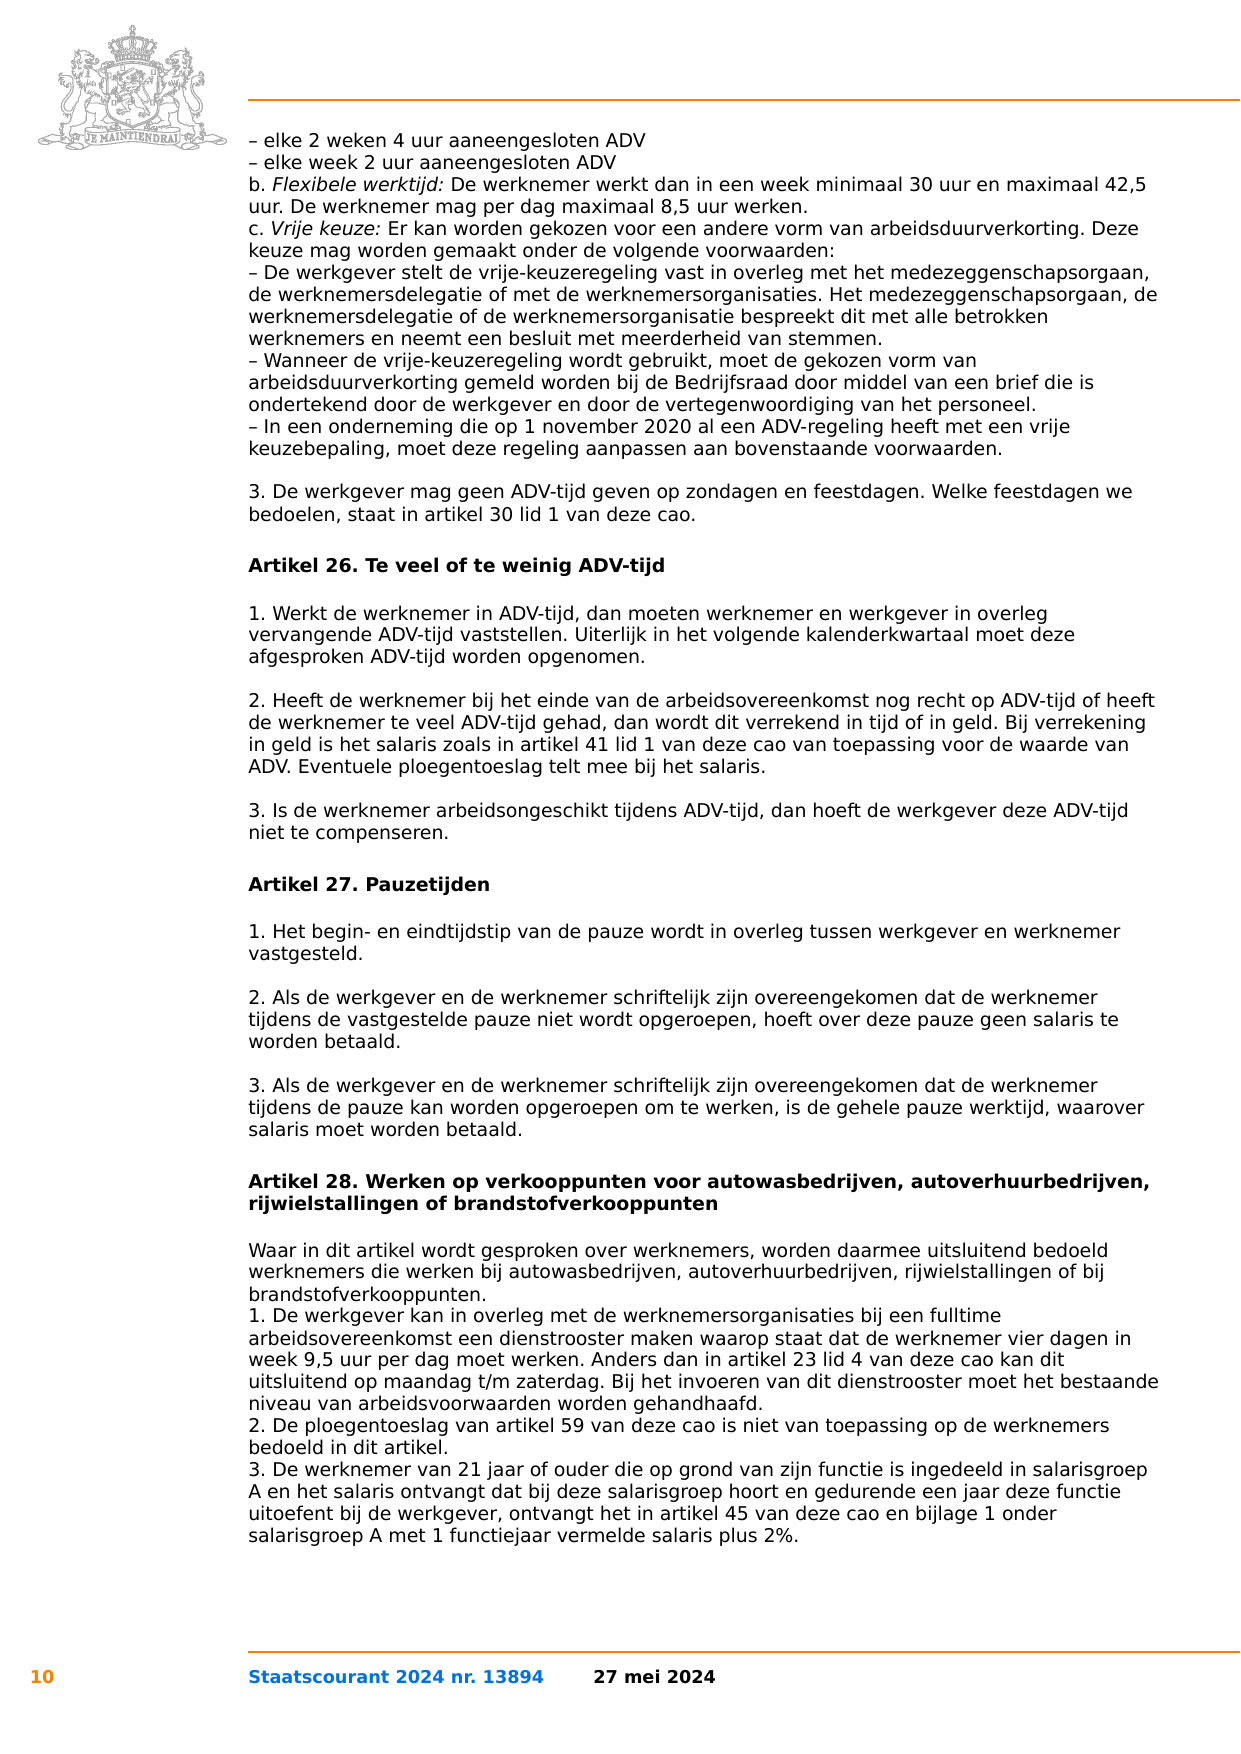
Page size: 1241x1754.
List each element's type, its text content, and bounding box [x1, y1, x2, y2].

text 3. De werknemer van 21 jaar of ouder die op grond van zijn functie is ingedeeld in salarisgroep A en het salaris ontvangt dat bij deze salarisgroep hoort en gedurende een jaar deze functie uitoefent bij de werkgever, ontvangt het in artikel 45 van deze cao en bijlage 1 onder salarisgroep A met 1 functiejaar vermelde salaris plus 2%. [248, 1459, 1163, 1547]
subtitle Artikel 26. Te veel of te weinig ADV-tijd [248, 555, 1163, 577]
text 3. Als de werkgever en de werknemer schriftelijk zijn overeengekomen dat de werknemer tijdens de pauze kan worden opgeroepen om te werken, is de gehele pauze werktijd, waarover salaris moet worden betaald. [248, 1074, 1163, 1141]
text 3. Is de werknemer arbeidsongeschikt tijdens ADV-tijd, dan hoeft de werkgever deze ADV-tijd niet te compenseren. [248, 800, 1163, 844]
text 3. De werkgever mag geen ADV-tijd geven op zondagen en feestdagen. Welke feestdagen we bedoelen, staat in artikel 30 lid 1 van deze cao. [248, 481, 1163, 525]
text c. Vrije keuze: Er kan worden gekozen voor een andere vorm van arbeidsduurverkorting. Deze keuze mag worden gemaakt onder de volgende voorwaarden: [248, 218, 1163, 262]
text – In een onderneming die op 1 november 2020 al een ADV-regeling heeft met een vrije keuzebepaling, moet deze regeling aanpassen aan bovenstaande voorwaarden. [248, 416, 1163, 459]
text 1. Werkt de werknemer in ADV-tijd, dan moeten werknemer en werkgever in overleg vervangende ADV-tijd vaststellen. Uiterlijk in het volgende kalenderkwartaal moet deze afgesproken ADV-tijd worden opgenomen. [248, 602, 1163, 668]
text 2. Als de werkgever en de werknemer schriftelijk zijn overeengekomen dat de werknemer tijdens de vastgestelde pauze niet wordt opgeroepen, hoeft over deze pauze geen salaris te worden betaald. [248, 987, 1163, 1053]
text – elke week 2 uur aaneengesloten ADV [248, 152, 1163, 174]
text – De werkgever stelt de vrije-keuzeregeling vast in overleg met het medezeggenschapsorgaan, de werknemersdelegatie of met de werknemersorganisaties. Het medezeggenschapsorgaan, de werknemersdelegatie of de werknemersorganisatie bespreekt dit met alle betrokken werknemers en neemt een besluit met meerderheid van stemmen. [248, 262, 1163, 350]
subtitle Artikel 27. Pauzetijden [248, 874, 1163, 896]
text 1. De werkgever kan in overleg met de werknemersorganisaties bij een fulltime arbeidsovereenkomst een dienstrooster maken waarop staat dat de werknemer vier dagen in week 9,5 uur per dag moet werken. Anders dan in artikel 23 lid 4 van deze cao kan dit uitsluitend op maandag t/m zaterdag. Bij het invoeren van dit dienstrooster moet het bestaande niveau van arbeidsvoorwaarden worden gehandhaafd. [248, 1305, 1163, 1415]
text – Wanneer de vrije-keuzeregeling wordt gebruikt, moet de gekozen vorm van arbeidsduurverkorting gemeld worden bij de Bedrijfsraad door middel van een brief die is ondertekend door de werkgever en door de vertegenwoordiging van het personeel. [248, 350, 1163, 416]
text b. Flexibele werktijd: De werknemer werkt dan in een week minimaal 30 uur en maximaal 42,5 uur. De werknemer mag per dag maximaal 8,5 uur werken. [248, 174, 1163, 218]
subtitle Artikel 28. Werken op verkooppunten voor autowasbedrijven, autoverhuurbedrijven, rijwielstallingen of brandstofverkooppunten [248, 1171, 1163, 1214]
text Waar in dit artikel wordt gesproken over werknemers, worden daarmee uitsluitend bedoeld werknemers die werken bij autowasbedrijven, autoverhuurbedrijven, rijwielstallingen of bij brandstofverkooppunten. [248, 1239, 1163, 1305]
picture [38, 25, 227, 150]
text 1. Het begin- en eindtijdstip van de pauze wordt in overleg tussen werkgever en werknemer vastgesteld. [248, 921, 1163, 965]
text – elke 2 weken 4 uur aaneengesloten ADV [248, 130, 1163, 152]
text 2. De ploegentoeslag van artikel 59 van deze cao is niet van toepassing op de werknemers bedoeld in dit artikel. [248, 1415, 1163, 1459]
text 2. Heeft de werknemer bij het einde van de arbeidsovereenkomst nog recht op ADV-tijd of heeft de werknemer te veel ADV-tijd gehad, dan wordt dit verrekend in tijd of in geld. Bij verrekening in geld is het salaris zoals in artikel 41 lid 1 van deze cao van toepassing voor de waarde van ADV. Eventuele ploegentoeslag telt mee bij het salaris. [248, 690, 1163, 778]
